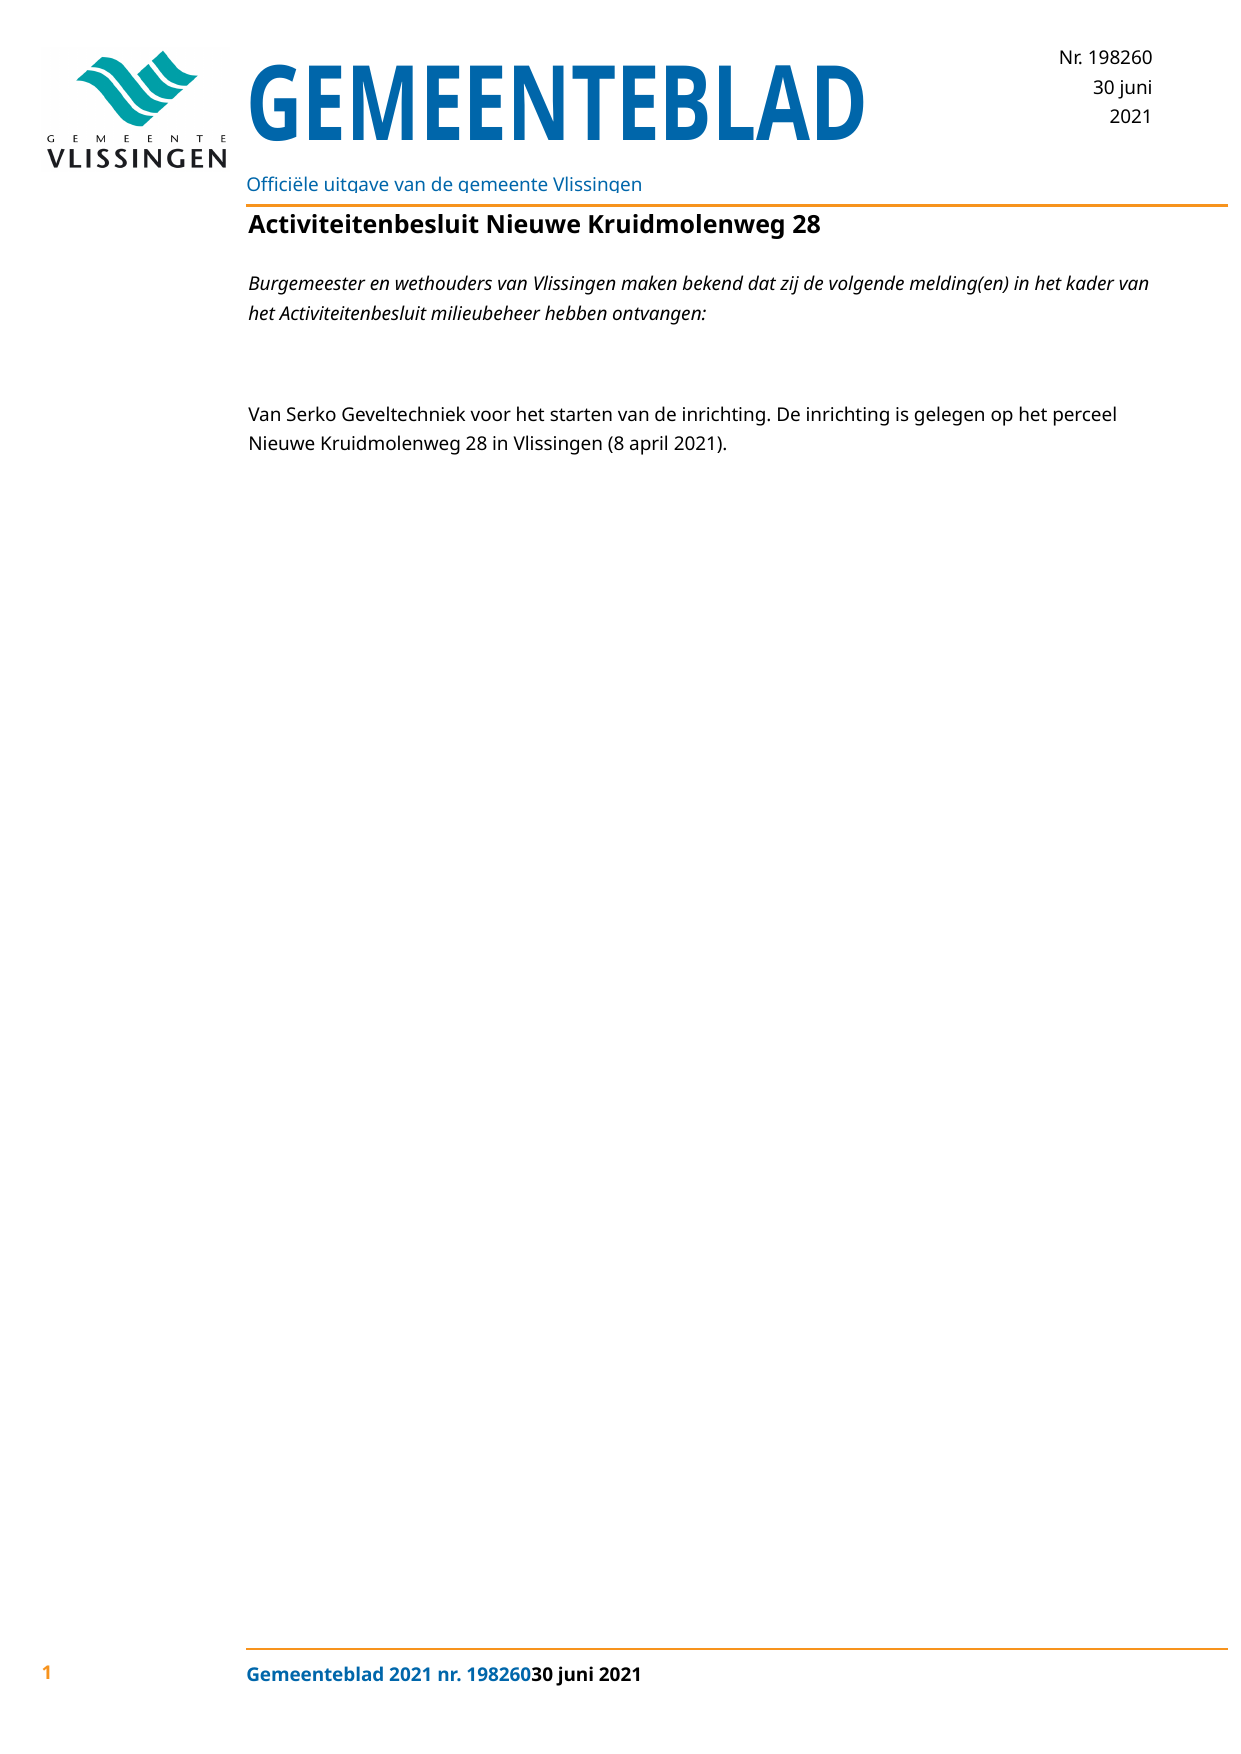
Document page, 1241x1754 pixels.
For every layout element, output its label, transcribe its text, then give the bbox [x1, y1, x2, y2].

picture [41, 47, 231, 172]
text Van Serko Geveltechniek voor het starten van de inrichting. De inrichting is gelegen op het perceel Nieuwe Kruidmolenweg 28 in Vlissingen (8 april 2021). [248, 401, 1152, 456]
text Burgemeester en wethouders van Vlissingen maken bekend dat zij de volgende melding(en) in het kader van het Activiteitenbesluit milieubeheer hebben ontvangen: [248, 270, 1152, 326]
text Activiteitenbesluit Nieuwe Kruidmolenweg 28 [248, 207, 1152, 241]
